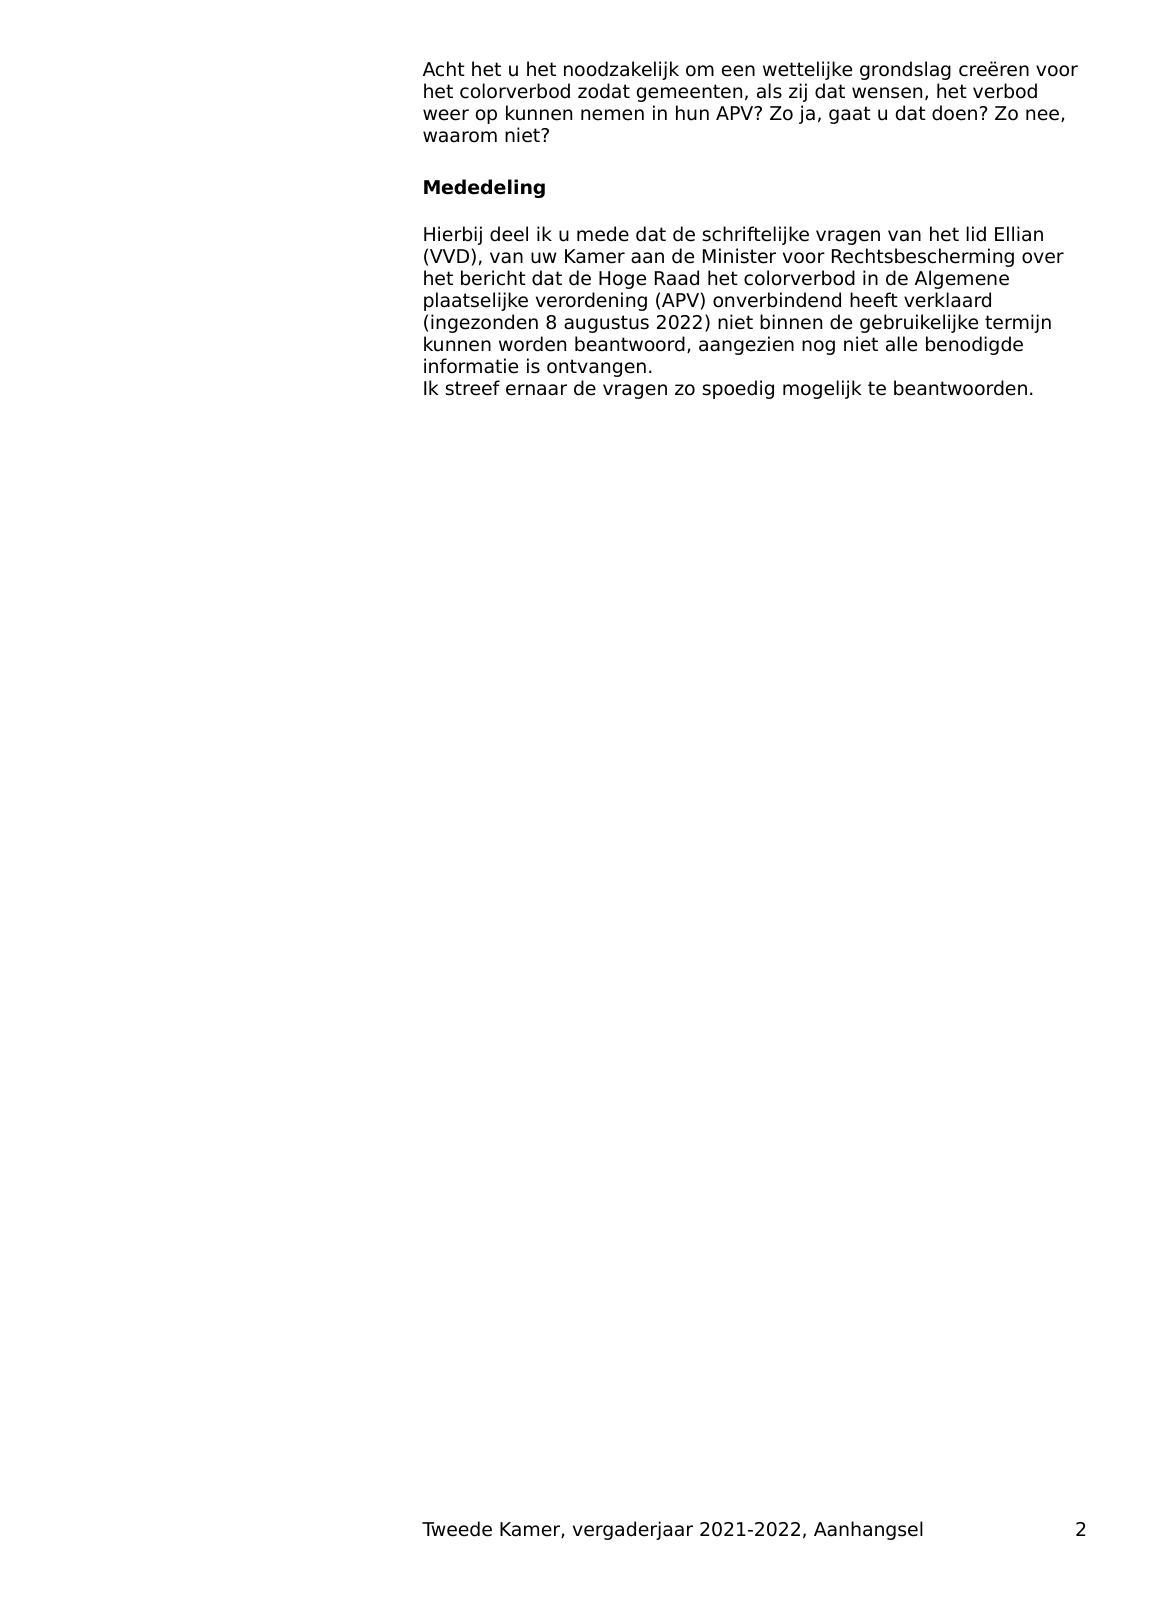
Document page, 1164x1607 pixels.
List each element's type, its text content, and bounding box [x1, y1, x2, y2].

text Acht het u het noodzakelijk om een wettelijke grondslag creëren voor het colorverbod zodat gemeenten, als zij dat wensen, het verbod weer op kunnen nemen in hun APV? Zo ja, gaat u dat doen? Zo nee, waarom niet? [422, 59, 1087, 147]
subtitle Mededeling [422, 177, 1087, 199]
text Hierbij deel ik u mede dat de schriftelijke vragen van het lid Ellian (VVD), van uw Kamer aan de Minister voor Rechtsbescherming over het bericht dat de Hoge Raad het colorverbod in de Algemene plaatselijke verordening (APV) onverbindend heeft verklaard (ingezonden 8 augustus 2022) niet binnen de gebruikelijke termijn kunnen worden beantwoord, aangezien nog niet alle benodigde informatie is ontvangen. [422, 224, 1087, 378]
text Ik streef ernaar de vragen zo spoedig mogelijk te beantwoorden. [422, 378, 1087, 400]
